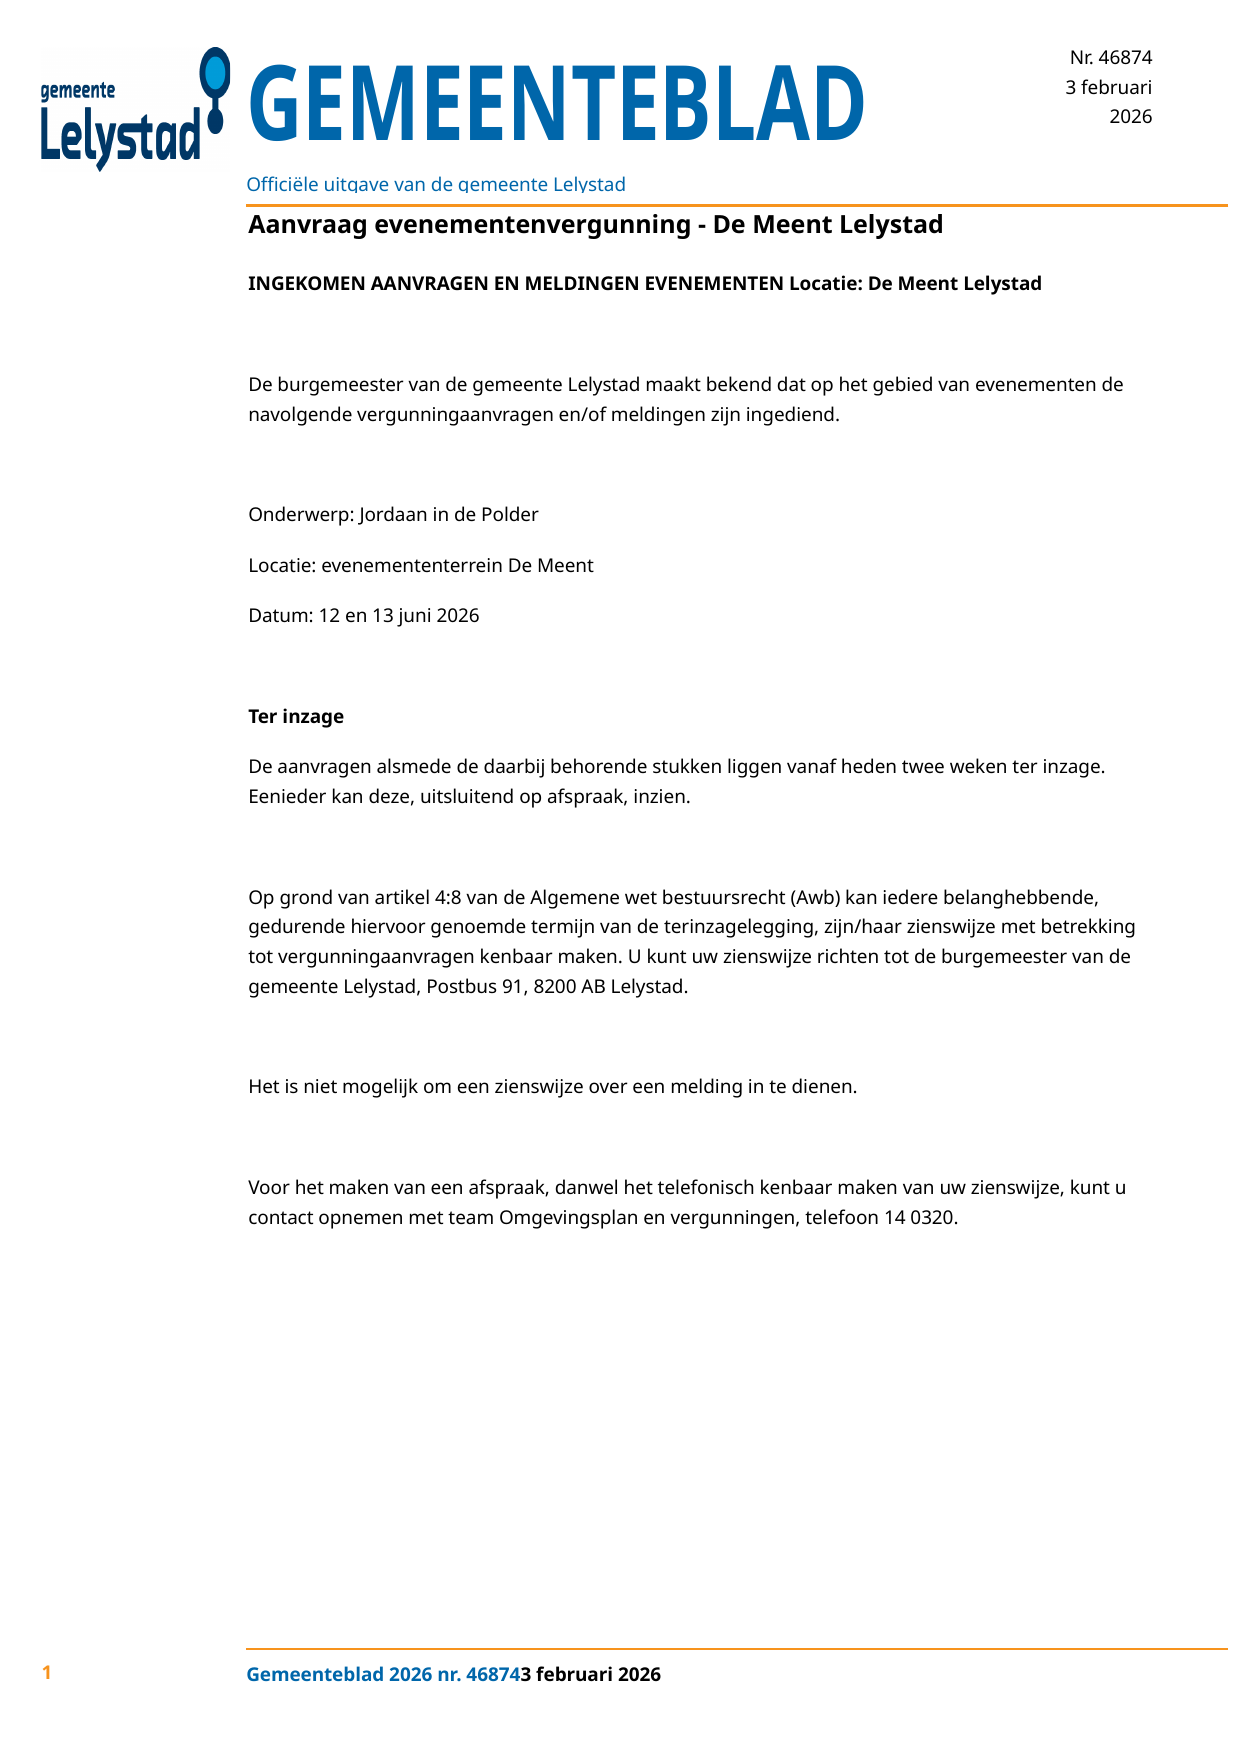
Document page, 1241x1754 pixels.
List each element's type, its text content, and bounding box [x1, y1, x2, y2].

text De burgemeester van de gemeente Lelystad maakt bekend dat op het gebied van evenementen de navolgende vergunningaanvragen en/of meldingen zijn ingediend. [248, 371, 1152, 426]
text Ter inzage [248, 703, 1152, 729]
text Locatie: evenemententerrein De Meent [248, 552, 1152, 578]
text INGEKOMEN AANVRAGEN EN MELDINGEN EVENEMENTEN Locatie: De Meent Lelystad [248, 270, 1152, 296]
text Onderwerp: Jordaan in de Polder [248, 502, 1152, 527]
text Voor het maken van een afspraak, danwel het telefonisch kenbaar maken van uw zienswijze, kunt u contact opnemen met team Omgevingsplan en vergunningen, telefoon 14 0320. [248, 1174, 1152, 1230]
text Aanvraag evenementenvergunning - De Meent Lelystad [248, 207, 1152, 241]
text De aanvragen alsmede de daarbij behorende stukken liggen vanaf heden twee weken ter inzage. Eenieder kan deze, uitsluitend op afspraak, inzien. [248, 754, 1152, 809]
text Op grond van artikel 4:8 van de Algemene wet bestuursrecht (Awb) kan iedere belanghebbende, gedurende hiervoor genoemde termijn van de terinzagelegging, zijn/haar zienswijze met betrekking tot vergunningaanvragen kenbaar maken. U kunt uw zienswijze richten tot de burgemeester van de gemeente Lelystad, Postbus 91, 8200 AB Lelystad. [248, 884, 1152, 998]
text Datum: 12 en 13 juni 2026 [248, 602, 1152, 628]
picture [41, 47, 231, 172]
text Het is niet mogelijk om een zienswijze over een melding in te dienen. [248, 1074, 1152, 1099]
